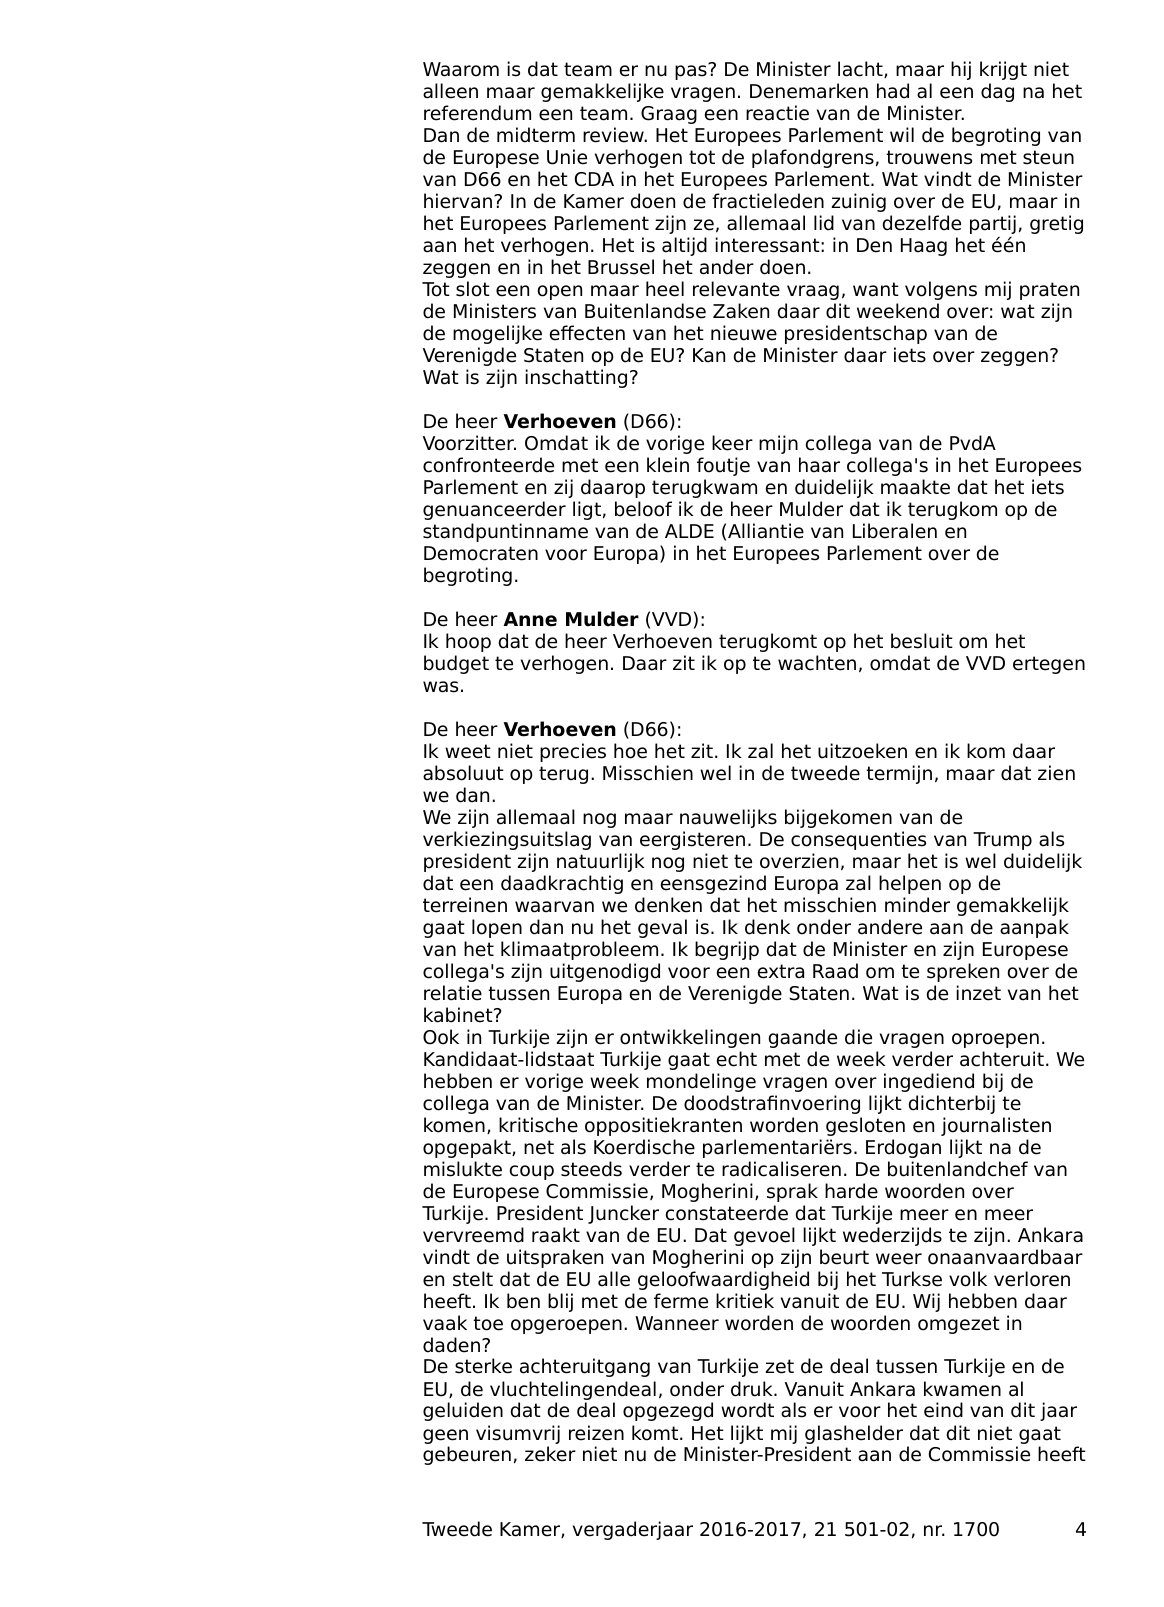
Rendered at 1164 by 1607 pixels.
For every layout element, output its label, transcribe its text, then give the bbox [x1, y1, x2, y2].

text Waarom is dat team er nu pas? De Minister lacht, maar hij krijgt niet alleen maar gemakkelijke vragen. Denemarken had al een dag na het referendum een team. Graag een reactie van de Minister. [422, 59, 1087, 125]
text De heer Anne Mulder (VVD): [422, 609, 1087, 631]
text We zijn allemaal nog maar nauwelijks bijgekomen van de verkiezingsuitslag van eergisteren. De consequenties van Trump als president zijn natuurlijk nog niet te overzien, maar het is wel duidelijk dat een daadkrachtig en eensgezind Europa zal helpen op de terreinen waarvan we denken dat het misschien minder gemakkelijk gaat lopen dan nu het geval is. Ik denk onder andere aan de aanpak van het klimaatprobleem. Ik begrijp dat de Minister en zijn Europese collega's zijn uitgenodigd voor een extra Raad om te spreken over de relatie tussen Europa en de Verenigde Staten. Wat is de inzet van het kabinet? [422, 807, 1087, 1027]
text Ook in Turkije zijn er ontwikkelingen gaande die vragen oproepen. Kandidaat-lidstaat Turkije gaat echt met de week verder achteruit. We hebben er vorige week mondelinge vragen over ingediend bij de collega van de Minister. De doodstrafinvoering lijkt dichterbij te komen, kritische oppositiekranten worden gesloten en journalisten opgepakt, net als Koerdische parlementariërs. Erdogan lijkt na de mislukte coup steeds verder te radicaliseren. De buitenlandchef van de Europese Commissie, Mogherini, sprak harde woorden over Turkije. President Juncker constateerde dat Turkije meer en meer vervreemd raakt van de EU. Dat gevoel lijkt wederzijds te zijn. Ankara vindt de uitspraken van Mogherini op zijn beurt weer onaanvaardbaar en stelt dat de EU alle geloofwaardigheid bij het Turkse volk verloren heeft. Ik ben blij met de ferme kritiek vanuit de EU. Wij hebben daar vaak toe opgeroepen. Wanneer worden de woorden omgezet in daden? [422, 1027, 1087, 1356]
text Tot slot een open maar heel relevante vraag, want volgens mij praten de Ministers van Buitenlandse Zaken daar dit weekend over: wat zijn de mogelijke effecten van het nieuwe presidentschap van de Verenigde Staten op de EU? Kan de Minister daar iets over zeggen? Wat is zijn inschatting? [422, 279, 1087, 389]
text De sterke achteruitgang van Turkije zet de deal tussen Turkije en de EU, de vluchtelingendeal, onder druk. Vanuit Ankara kwamen al geluiden dat de deal opgezegd wordt als er voor het eind van dit jaar geen visumvrij reizen komt. Het lijkt mij glashelder dat dit niet gaat gebeuren, zeker niet nu de Minister-President aan de Commissie heeft [422, 1356, 1087, 1466]
text Dan de midterm review. Het Europees Parlement wil de begroting van de Europese Unie verhogen tot de plafondgrens, trouwens met steun van D66 en het CDA in het Europees Parlement. Wat vindt de Minister hiervan? In de Kamer doen de fractieleden zuinig over de EU, maar in het Europees Parlement zijn ze, allemaal lid van dezelfde partij, gretig aan het verhogen. Het is altijd interessant: in Den Haag het één zeggen en in het Brussel het ander doen. [422, 125, 1087, 279]
text Ik hoop dat de heer Verhoeven terugkomt op het besluit om het budget te verhogen. Daar zit ik op te wachten, omdat de VVD ertegen was. [422, 631, 1087, 697]
text De heer Verhoeven (D66): [422, 411, 1087, 433]
text Ik weet niet precies hoe het zit. Ik zal het uitzoeken en ik kom daar absoluut op terug. Misschien wel in de tweede termijn, maar dat zien we dan. [422, 741, 1087, 807]
text De heer Verhoeven (D66): [422, 719, 1087, 741]
text Voorzitter. Omdat ik de vorige keer mijn collega van de PvdA confronteerde met een klein foutje van haar collega's in het Europees Parlement en zij daarop terugkwam en duidelijk maakte dat het iets genuanceerder ligt, beloof ik de heer Mulder dat ik terugkom op de standpuntinname van de ALDE (Alliantie van Liberalen en Democraten voor Europa) in het Europees Parlement over de begroting. [422, 433, 1087, 587]
